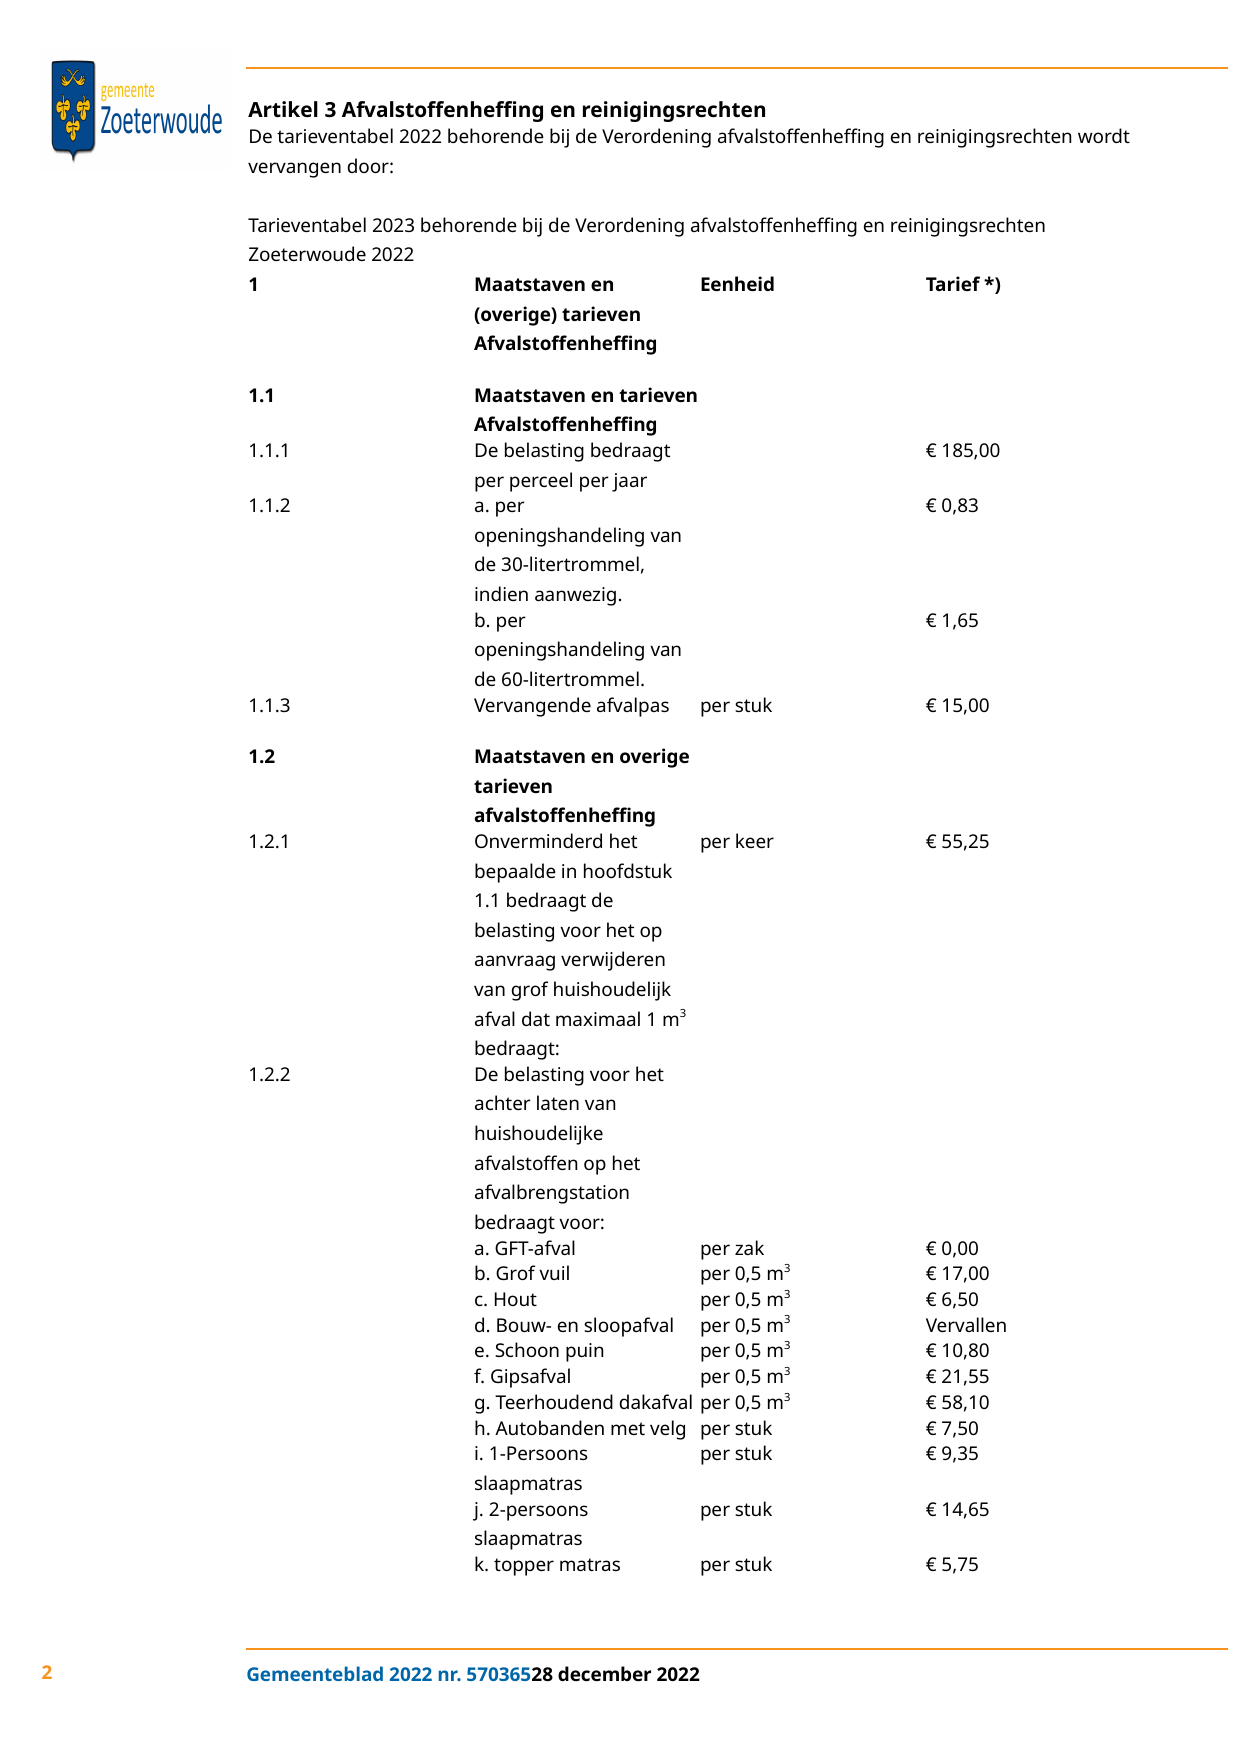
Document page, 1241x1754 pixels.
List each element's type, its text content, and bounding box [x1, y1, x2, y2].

table_cell [700, 743, 926, 828]
table_cell [926, 718, 1152, 743]
table_cell [700, 356, 926, 382]
table_cell a. per openingshandeling van de 30-litertrommel, indien aanwezig. [474, 493, 700, 607]
table_cell € 0,00 [926, 1235, 1152, 1260]
table_cell Maatstaven en overige tarieven afvalstoffenheffing [474, 743, 700, 828]
table_cell Onverminderd het bepaalde in hoofdstuk 1.1 bedraagt de belasting voor het op aanvraag verwijderen van grof huishoudelijk afval dat maximaal 1 m3 bedraagt: [474, 828, 700, 1061]
table_cell 1.2.2 [248, 1061, 474, 1235]
table_cell € 58,10 [926, 1389, 1152, 1415]
table_cell [926, 356, 1152, 382]
table_cell [700, 493, 926, 607]
table_cell [248, 1363, 474, 1389]
table_cell [248, 607, 474, 692]
table_cell per 0,5 m3 [700, 1389, 926, 1415]
table_cell € 14,65 [926, 1496, 1152, 1551]
table_cell [474, 1577, 700, 1603]
table_cell per 0,5 m3 [700, 1312, 926, 1338]
table_cell 1.1.1 [248, 437, 474, 492]
table_cell per 0,5 m3 [700, 1260, 926, 1286]
table_cell [248, 1312, 474, 1338]
table_header Eenheid [700, 271, 926, 356]
table_cell [474, 718, 700, 743]
table_cell [926, 382, 1152, 437]
table_cell [248, 1577, 474, 1603]
table_cell [248, 1551, 474, 1577]
table_cell [248, 1260, 474, 1286]
table_cell [700, 1577, 926, 1603]
table_cell [926, 1577, 1152, 1603]
table_cell Maatstaven en tarieven Afvalstoffenheffing [474, 382, 700, 437]
table_cell d. Bouw- en sloopafval [474, 1312, 700, 1338]
table_cell 1.1.3 [248, 692, 474, 718]
table_cell De belasting voor het achter laten van huishoudelijke afvalstoffen op het afvalbrengstation bedraagt voor: [474, 1061, 700, 1235]
table_cell [926, 1061, 1152, 1235]
table_cell 1.2 [248, 743, 474, 828]
table_cell c. Hout [474, 1286, 700, 1312]
table_cell 1.1.2 [248, 493, 474, 607]
table_cell [700, 1061, 926, 1235]
table_cell € 10,80 [926, 1338, 1152, 1363]
table_cell 1.2.1 [248, 828, 474, 1061]
table_cell per 0,5 m3 [700, 1286, 926, 1312]
table_header Maatstaven en (overige) tarieven Afvalstoffenheffing [474, 271, 700, 356]
table_cell 1.1 [248, 382, 474, 437]
table_cell per stuk [700, 692, 926, 718]
table_cell a. GFT-afval [474, 1235, 700, 1260]
table_cell i. 1-Persoons slaapmatras [474, 1441, 700, 1496]
table_cell per stuk [700, 1441, 926, 1496]
table_cell € 7,50 [926, 1415, 1152, 1441]
table_cell per 0,5 m3 [700, 1363, 926, 1389]
table_cell € 6,50 [926, 1286, 1152, 1312]
table_cell h. Autobanden met velg [474, 1415, 700, 1441]
table_cell € 0,83 [926, 493, 1152, 607]
table_cell € 185,00 [926, 437, 1152, 492]
table_cell € 17,00 [926, 1260, 1152, 1286]
text Tarieventabel 2023 behorende bij de Verordening afvalstoffenheffing en reinigingsrechten Zoeterwoude 2022 [248, 212, 1152, 267]
table_cell [926, 743, 1152, 828]
table_cell [248, 356, 474, 382]
table_cell Vervangende afvalpas [474, 692, 700, 718]
table_cell f. Gipsafval [474, 1363, 700, 1389]
text De tarieventabel 2022 behorende bij de Verordening afvalstoffenheffing en reinigingsrechten wordt vervangen door: [248, 123, 1152, 178]
table_cell [474, 356, 700, 382]
table_cell € 5,75 [926, 1551, 1152, 1577]
table_cell per stuk [700, 1415, 926, 1441]
table_cell per zak [700, 1235, 926, 1260]
table_cell € 9,35 [926, 1441, 1152, 1496]
table_cell k. topper matras [474, 1551, 700, 1577]
table_cell per stuk [700, 1496, 926, 1551]
table_cell per keer [700, 828, 926, 1061]
text Artikel 3 Afvalstoffenheffing en reinigingsrechten [248, 95, 1152, 123]
table_cell [248, 1441, 474, 1496]
table_cell g. Teerhoudend dakafval [474, 1389, 700, 1415]
table_cell [248, 1389, 474, 1415]
table_cell € 15,00 [926, 692, 1152, 718]
table_header Tarief *) [926, 271, 1152, 356]
table_cell [248, 1286, 474, 1312]
table_cell [700, 382, 926, 437]
table_cell € 1,65 [926, 607, 1152, 692]
table_cell b. per openingshandeling van de 60-litertrommel. [474, 607, 700, 692]
table_cell [700, 718, 926, 743]
table_cell b. Grof vuil [474, 1260, 700, 1286]
table_cell De belasting bedraagt per perceel per jaar [474, 437, 700, 492]
table_cell [700, 437, 926, 492]
table_cell [248, 1415, 474, 1441]
table_header 1 [248, 271, 474, 356]
table_cell per stuk [700, 1551, 926, 1577]
table_cell per 0,5 m3 [700, 1338, 926, 1363]
table_cell Vervallen [926, 1312, 1152, 1338]
table_cell j. 2-persoons slaapmatras [474, 1496, 700, 1551]
picture [41, 47, 231, 172]
table_cell € 21,55 [926, 1363, 1152, 1389]
table_cell [248, 718, 474, 743]
table_cell € 55,25 [926, 828, 1152, 1061]
table_cell [700, 607, 926, 692]
table_cell [248, 1496, 474, 1551]
table_cell e. Schoon puin [474, 1338, 700, 1363]
table_cell [248, 1338, 474, 1363]
table_cell [248, 1235, 474, 1260]
